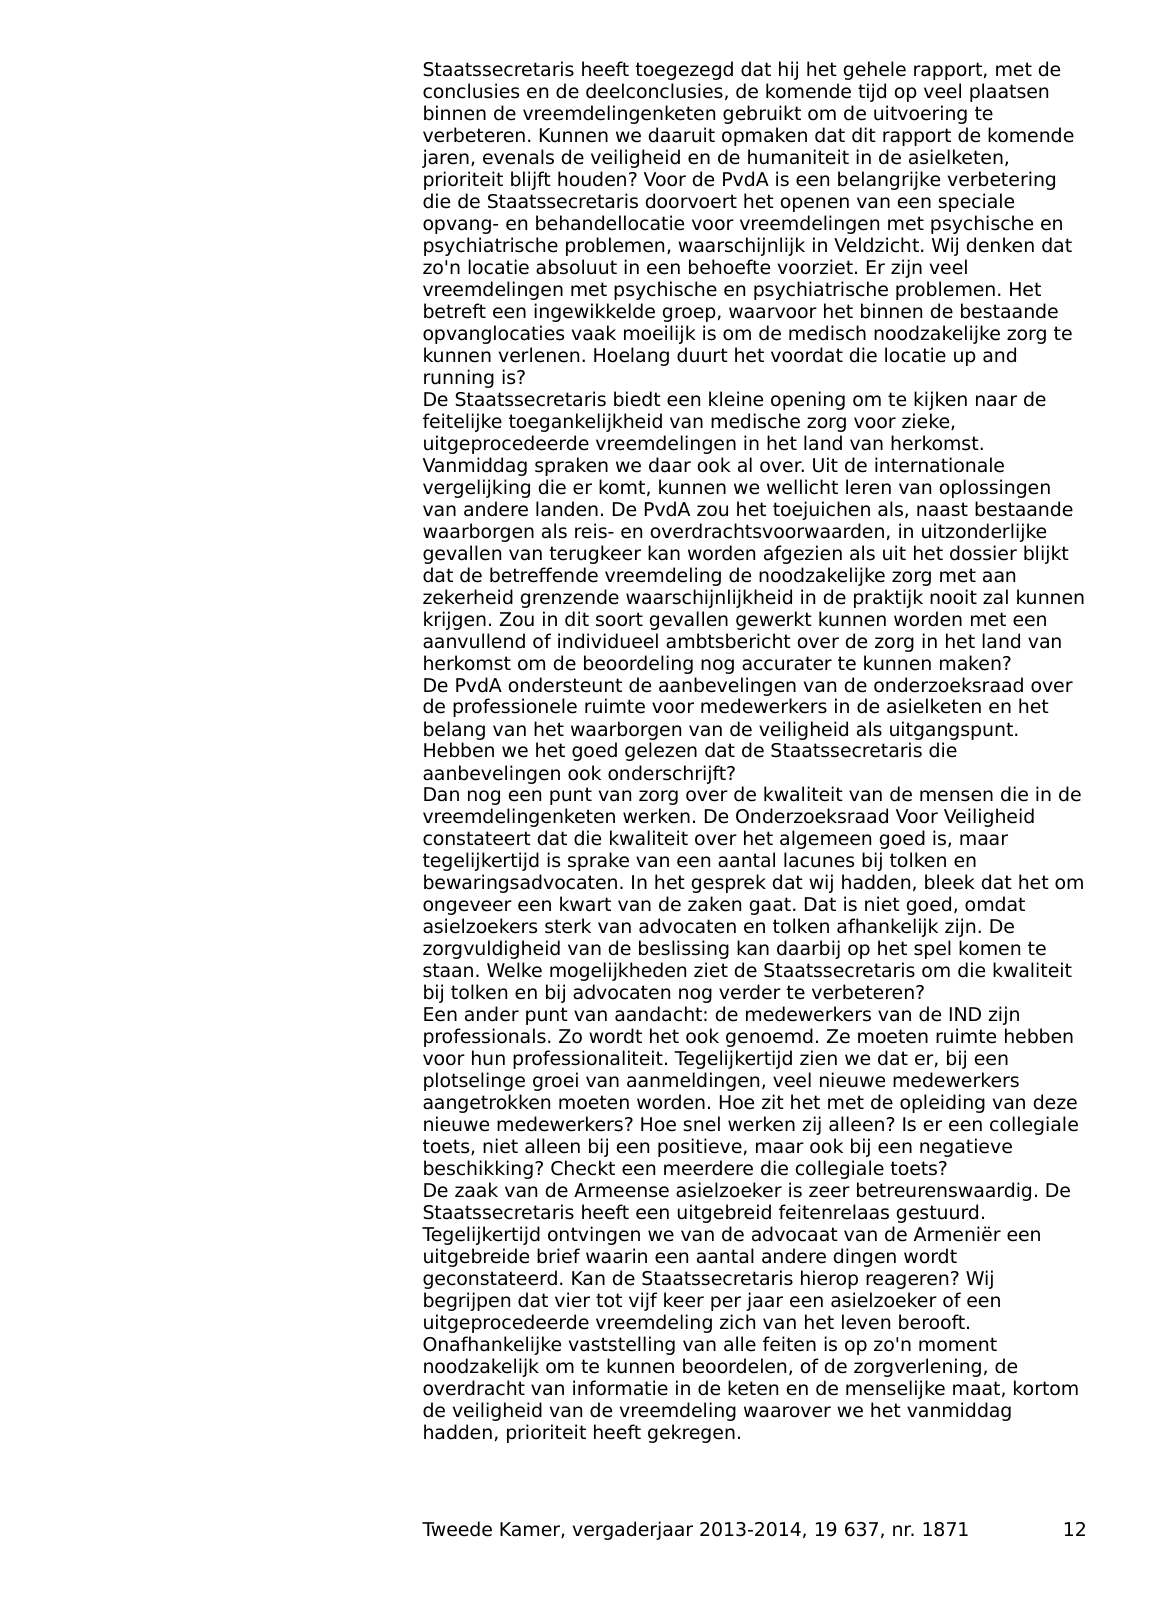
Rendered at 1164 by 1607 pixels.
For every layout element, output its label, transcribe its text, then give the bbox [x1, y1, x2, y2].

text Staatssecretaris heeft toegezegd dat hij het gehele rapport, met de conclusies en de deelconclusies, de komende tijd op veel plaatsen binnen de vreemdelingenketen gebruikt om de uitvoering te verbeteren. Kunnen we daaruit opmaken dat dit rapport de komende jaren, evenals de veiligheid en de humaniteit in de asielketen, prioriteit blijft houden? Voor de PvdA is een belangrijke verbetering die de Staatssecretaris doorvoert het openen van een speciale opvang- en behandellocatie voor vreemdelingen met psychische en psychiatrische problemen, waarschijnlijk in Veldzicht. Wij denken dat zo'n locatie absoluut in een behoefte voorziet. Er zijn veel vreemdelingen met psychische en psychiatrische problemen. Het betreft een ingewikkelde groep, waarvoor het binnen de bestaande opvanglocaties vaak moeilijk is om de medisch noodzakelijke zorg te kunnen verlenen. Hoelang duurt het voordat die locatie up and running is? [422, 59, 1087, 389]
text Een ander punt van aandacht: de medewerkers van de IND zijn professionals. Zo wordt het ook genoemd. Ze moeten ruimte hebben voor hun professionaliteit. Tegelijkertijd zien we dat er, bij een plotselinge groei van aanmeldingen, veel nieuwe medewerkers aangetrokken moeten worden. Hoe zit het met de opleiding van deze nieuwe medewerkers? Hoe snel werken zij alleen? Is er een collegiale toets, niet alleen bij een positieve, maar ook bij een negatieve beschikking? Checkt een meerdere die collegiale toets? [422, 1004, 1087, 1180]
text De PvdA ondersteunt de aanbevelingen van de onderzoeksraad over de professionele ruimte voor medewerkers in de asielketen en het belang van het waarborgen van de veiligheid als uitgangspunt. Hebben we het goed gelezen dat de Staatssecretaris die aanbevelingen ook onderschrijft? [422, 674, 1087, 784]
text Dan nog een punt van zorg over de kwaliteit van de mensen die in de vreemdelingenketen werken. De Onderzoeksraad Voor Veiligheid constateert dat die kwaliteit over het algemeen goed is, maar tegelijkertijd is sprake van een aantal lacunes bij tolken en bewaringsadvocaten. In het gesprek dat wij hadden, bleek dat het om ongeveer een kwart van de zaken gaat. Dat is niet goed, omdat asielzoekers sterk van advocaten en tolken afhankelijk zijn. De zorgvuldigheid van de beslissing kan daarbij op het spel komen te staan. Welke mogelijkheden ziet de Staatssecretaris om die kwaliteit bij tolken en bij advocaten nog verder te verbeteren? [422, 784, 1087, 1004]
text De Staatssecretaris biedt een kleine opening om te kijken naar de feitelijke toegankelijkheid van medische zorg voor zieke, uitgeprocedeerde vreemdelingen in het land van herkomst. Vanmiddag spraken we daar ook al over. Uit de internationale vergelijking die er komt, kunnen we wellicht leren van oplossingen van andere landen. De PvdA zou het toejuichen als, naast bestaande waarborgen als reis- en overdrachtsvoorwaarden, in uitzonderlijke gevallen van terugkeer kan worden afgezien als uit het dossier blijkt dat de betreffende vreemdeling de noodzakelijke zorg met aan zekerheid grenzende waarschijnlijkheid in de praktijk nooit zal kunnen krijgen. Zou in dit soort gevallen gewerkt kunnen worden met een aanvullend of individueel ambtsbericht over de zorg in het land van herkomst om de beoordeling nog accurater te kunnen maken? [422, 389, 1087, 674]
text De zaak van de Armeense asielzoeker is zeer betreurenswaardig. De Staatssecretaris heeft een uitgebreid feitenrelaas gestuurd. Tegelijkertijd ontvingen we van de advocaat van de Armeniër een uitgebreide brief waarin een aantal andere dingen wordt geconstateerd. Kan de Staatssecretaris hierop reageren? Wij begrijpen dat vier tot vijf keer per jaar een asielzoeker of een uitgeprocedeerde vreemdeling zich van het leven berooft. Onafhankelijke vaststelling van alle feiten is op zo'n moment noodzakelijk om te kunnen beoordelen, of de zorgverlening, de overdracht van informatie in de keten en de menselijke maat, kortom de veiligheid van de vreemdeling waarover we het vanmiddag hadden, prioriteit heeft gekregen. [422, 1180, 1087, 1444]
